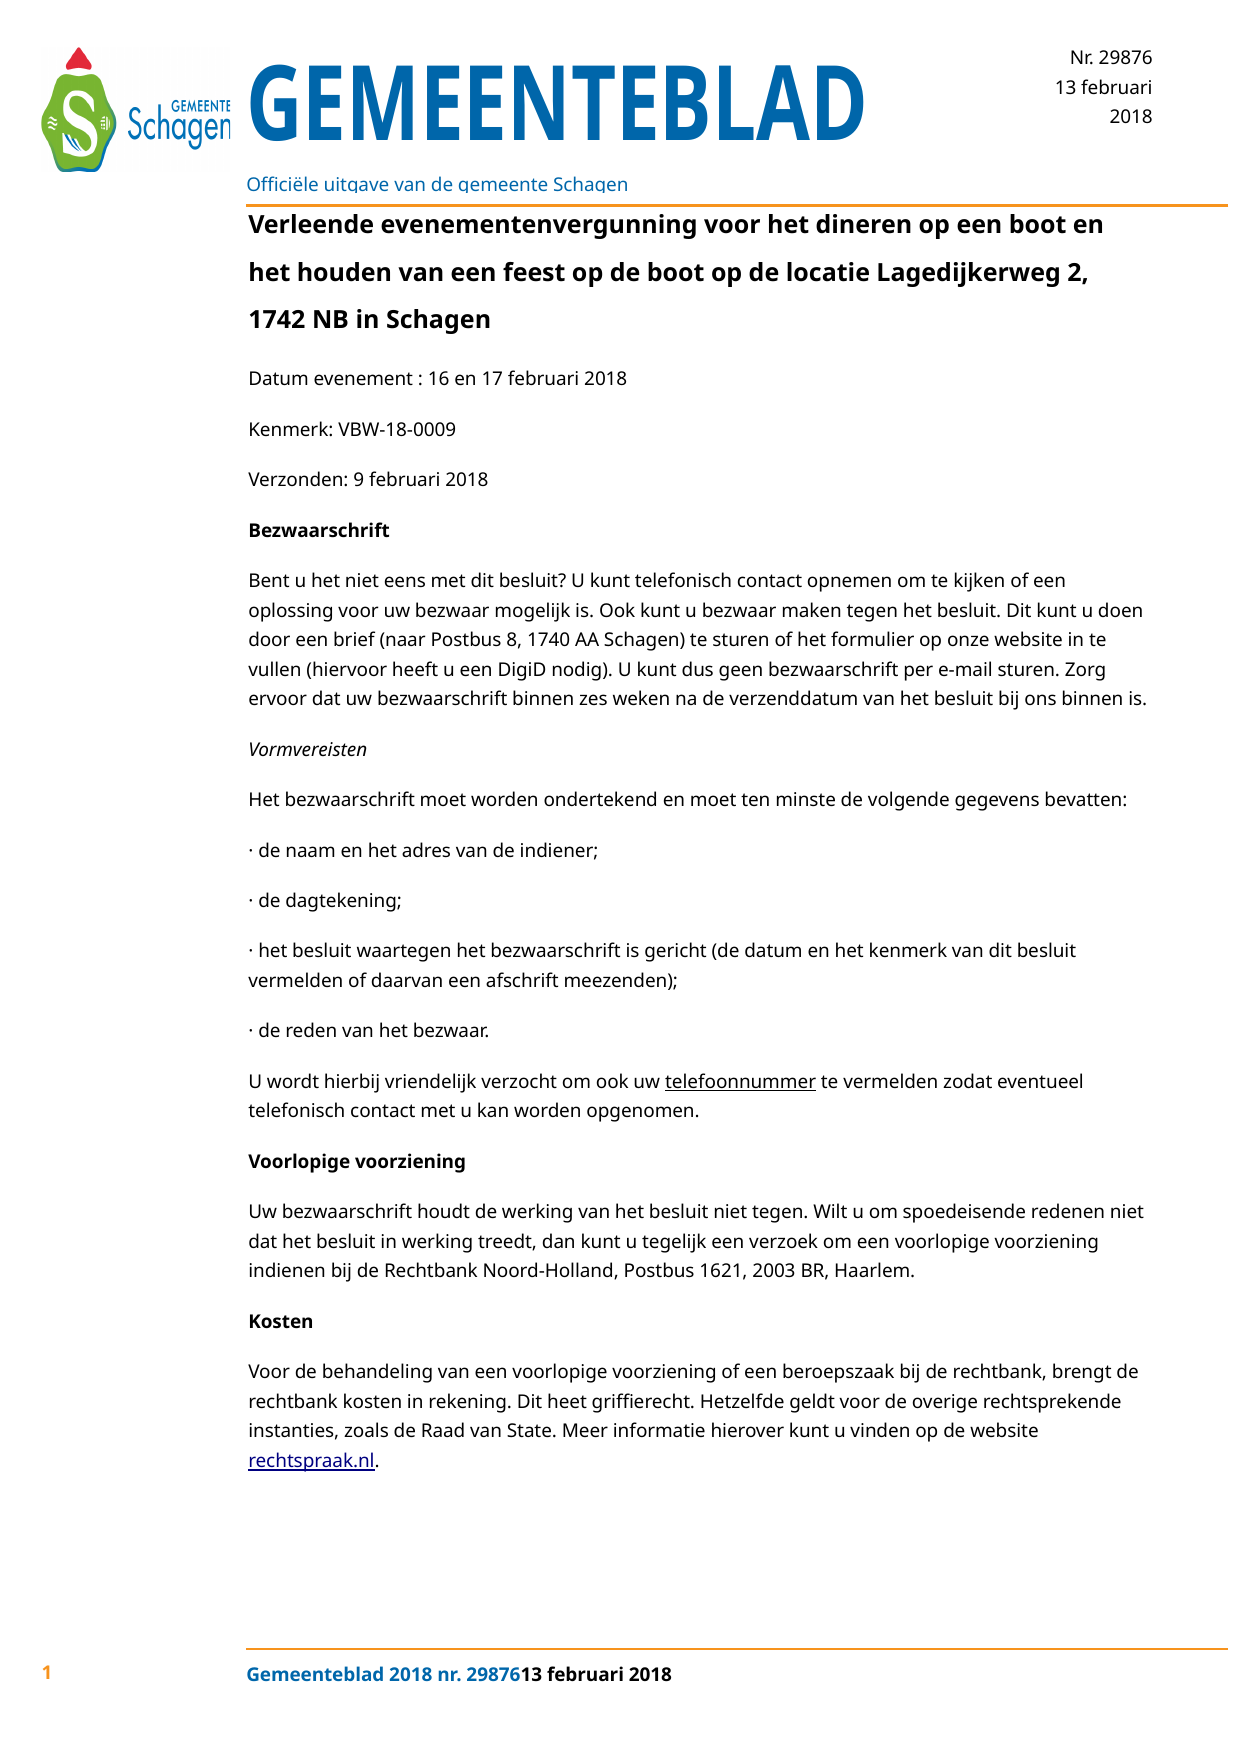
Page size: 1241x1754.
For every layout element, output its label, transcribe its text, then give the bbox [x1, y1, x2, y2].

text U wordt hierbij vriendelijk verzocht om ook uw telefoonnummer te vermelden zodat eventueel telefonisch contact met u kan worden opgenomen. [248, 1068, 1152, 1123]
text Uw bezwaarschrift houdt de werking van het besluit niet tegen. Wilt u om spoedeisende redenen niet dat het besluit in werking treedt, dan kunt u tegelijk een verzoek om een voorlopige voorziening indienen bij de Rechtbank Noord-Holland, Postbus 1621, 2003 BR, Haarlem. [248, 1198, 1152, 1283]
text Kosten [248, 1308, 1152, 1334]
text Vormvereisten [248, 736, 1152, 762]
text · het besluit waartegen het bezwaarschrift is gericht (de datum en het kenmerk van dit besluit vermelden of daarvan een afschrift meezenden); [248, 938, 1152, 993]
text · de naam en het adres van de indiener; [248, 837, 1152, 862]
text · de reden van het bezwaar. [248, 1018, 1152, 1043]
text Bent u het niet eens met dit besluit? U kunt telefonisch contact opnemen om te kijken of een oplossing voor uw bezwaar mogelijk is. Ook kunt u bezwaar maken tegen het besluit. Dit kunt u doen door een brief (naar Postbus 8, 1740 AA Schagen) te sturen of het formulier op onze website in te vullen (hiervoor heeft u een DigiD nodig). U kunt dus geen bezwaarschrift per e-mail sturen. Zorg ervoor dat uw bezwaarschrift binnen zes weken na de verzenddatum van het besluit bij ons binnen is. [248, 567, 1152, 711]
text Het bezwaarschrift moet worden ondertekend en moet ten minste de volgende gegevens bevatten: [248, 786, 1152, 812]
text Datum evenement : 16 en 17 februari 2018 [248, 366, 1152, 391]
text Voor de behandeling van een voorlopige voorziening of een beroepszaak bij de rechtbank, brengt de rechtbank kosten in rekening. Dit heet griffierecht. Hetzelfde geldt voor de overige rechtsprekende instanties, zoals de Raad van State. Meer informatie hierover kunt u vinden op de website rechtspraak.nl. [248, 1358, 1152, 1473]
text · de dagtekening; [248, 887, 1152, 913]
picture [41, 47, 231, 172]
text Bezwaarschrift [248, 517, 1152, 542]
text Verleende evenementenvergunning voor het dineren op een boot en het houden van een feest op de boot op de locatie Lagedijkerweg 2, 1742 NB in Schagen [248, 207, 1152, 336]
text Verzonden: 9 februari 2018 [248, 466, 1152, 492]
text Voorlopige voorziening [248, 1148, 1152, 1174]
text Kenmerk: VBW-18-0009 [248, 416, 1152, 442]
